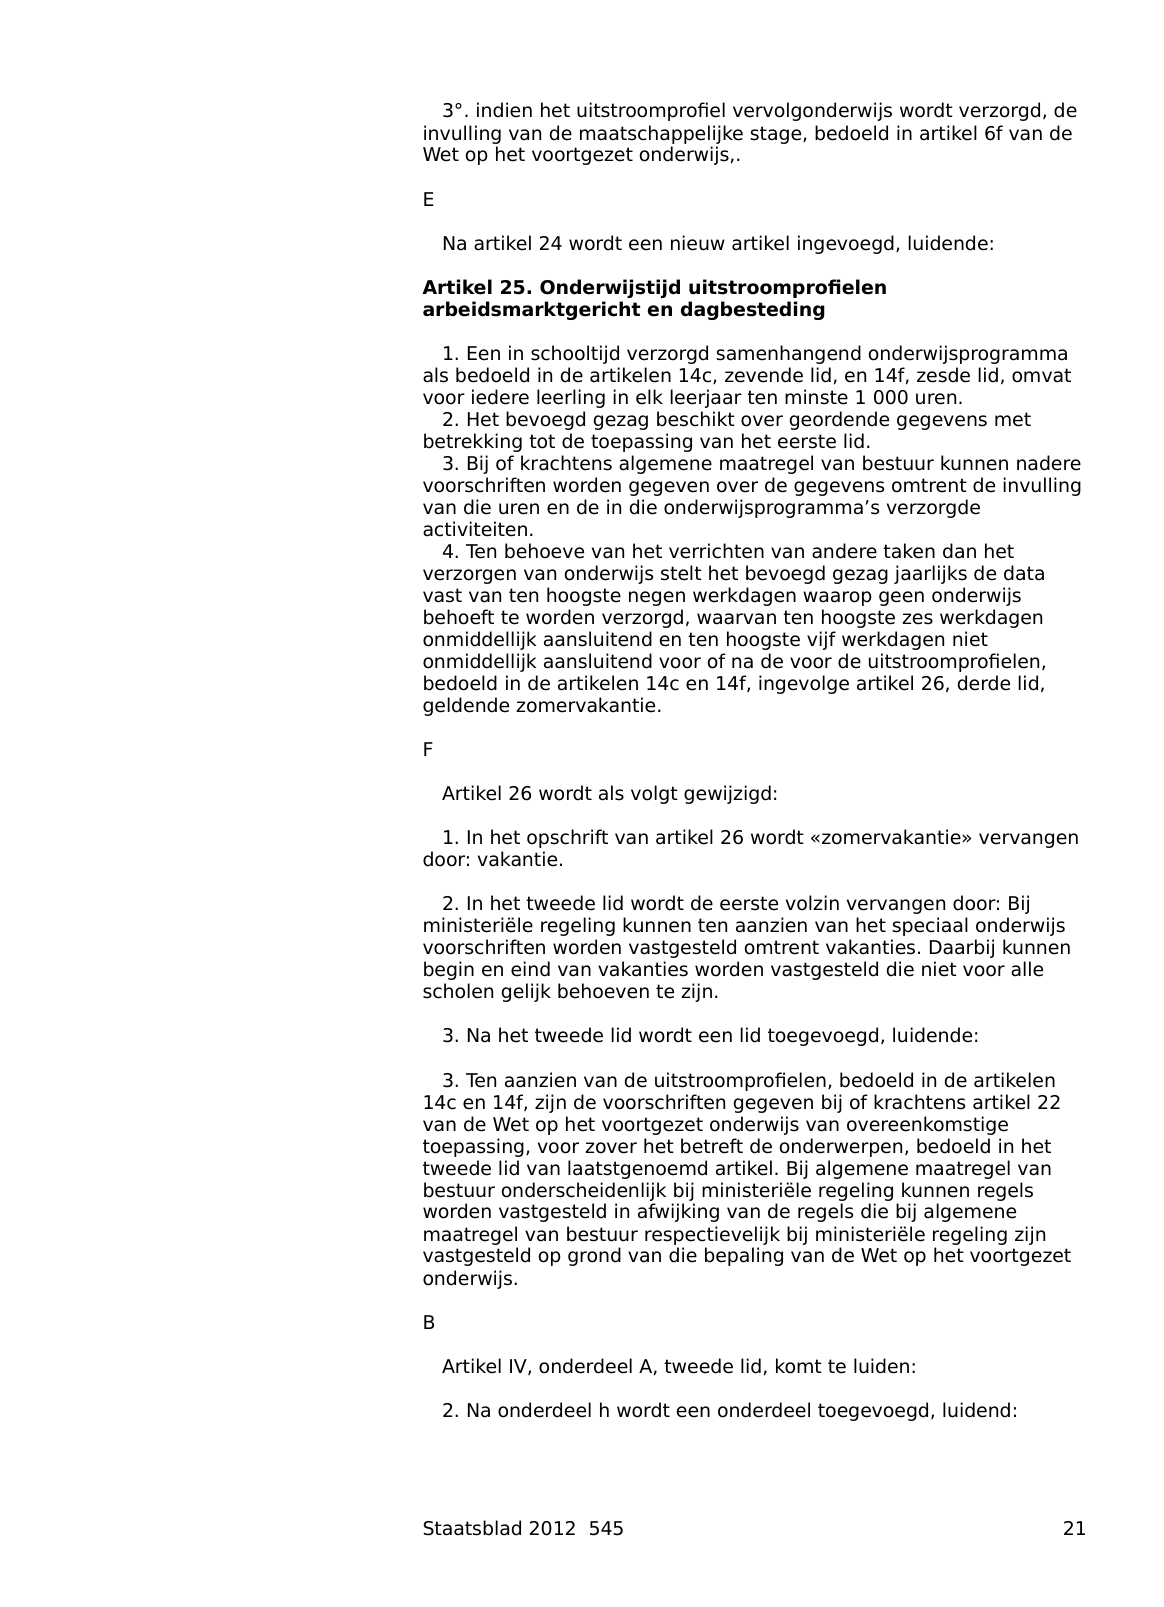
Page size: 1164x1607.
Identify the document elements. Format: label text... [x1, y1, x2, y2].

text 3. Bij of krachtens algemene maatregel van bestuur kunnen nadere voorschriften worden gegeven over de gegevens omtrent de invulling van die uren en de in die onderwijsprogramma’s verzorgde activiteiten. [422, 453, 1087, 541]
text B [422, 1312, 1087, 1333]
text Artikel IV, onderdeel A, tweede lid, komt te luiden: [422, 1356, 1087, 1378]
text E [422, 188, 1087, 211]
subtitle Artikel 25. Onderwijstijd uitstroomprofielen arbeidsmarktgericht en dagbesteding [422, 277, 1087, 321]
text 2. Het bevoegd gezag beschikt over geordende gegevens met betrekking tot de toepassing van het eerste lid. [422, 409, 1087, 453]
text 1. Een in schooltijd verzorgd samenhangend onderwijsprogramma als bedoeld in de artikelen 14c, zevende lid, en 14f, zesde lid, omvat voor iedere leerling in elk leerjaar ten minste 1 000 uren. [422, 343, 1087, 409]
text 3. Ten aanzien van de uitstroomprofielen, bedoeld in de artikelen 14c en 14f, zijn de voorschriften gegeven bij of krachtens artikel 22 van de Wet op het voortgezet onderwijs van overeenkomstige toepassing, voor zover het betreft de onderwerpen, bedoeld in het tweede lid van laatstgenoemd artikel. Bij algemene maatregel van bestuur onderscheidenlijk bij ministeriële regeling kunnen regels worden vastgesteld in afwijking van de regels die bij algemene maatregel van bestuur respectievelijk bij ministeriële regeling zijn vastgesteld op grond van die bepaling van de Wet op het voortgezet onderwijs. [422, 1069, 1087, 1289]
text 3°. indien het uitstroomprofiel vervolgonderwijs wordt verzorgd, de invulling van de maatschappelijke stage, bedoeld in artikel 6f van de Wet op het voortgezet onderwijs,. [422, 100, 1087, 166]
text 2. In het tweede lid wordt de eerste volzin vervangen door: Bij ministeriële regeling kunnen ten aanzien van het speciaal onderwijs voorschriften worden vastgesteld omtrent vakanties. Daarbij kunnen begin en eind van vakanties worden vastgesteld die niet voor alle scholen gelijk behoeven te zijn. [422, 893, 1087, 1003]
text 3. Na het tweede lid wordt een lid toegevoegd, luidende: [422, 1025, 1087, 1047]
text F [422, 739, 1087, 761]
text Artikel 26 wordt als volgt gewijzigd: [422, 783, 1087, 805]
text Na artikel 24 wordt een nieuw artikel ingevoegd, luidende: [422, 233, 1087, 255]
text 2. Na onderdeel h wordt een onderdeel toegevoegd, luidend: [422, 1400, 1087, 1422]
text 4. Ten behoeve van het verrichten van andere taken dan het verzorgen van onderwijs stelt het bevoegd gezag jaarlijks de data vast van ten hoogste negen werkdagen waarop geen onderwijs behoeft te worden verzorgd, waarvan ten hoogste zes werkdagen onmiddellijk aansluitend en ten hoogste vijf werkdagen niet onmiddellijk aansluitend voor of na de voor de uitstroomprofielen, bedoeld in de artikelen 14c en 14f, ingevolge artikel 26, derde lid, geldende zomervakantie. [422, 541, 1087, 717]
text 1. In het opschrift van artikel 26 wordt «zomervakantie» vervangen door: vakantie. [422, 827, 1087, 871]
